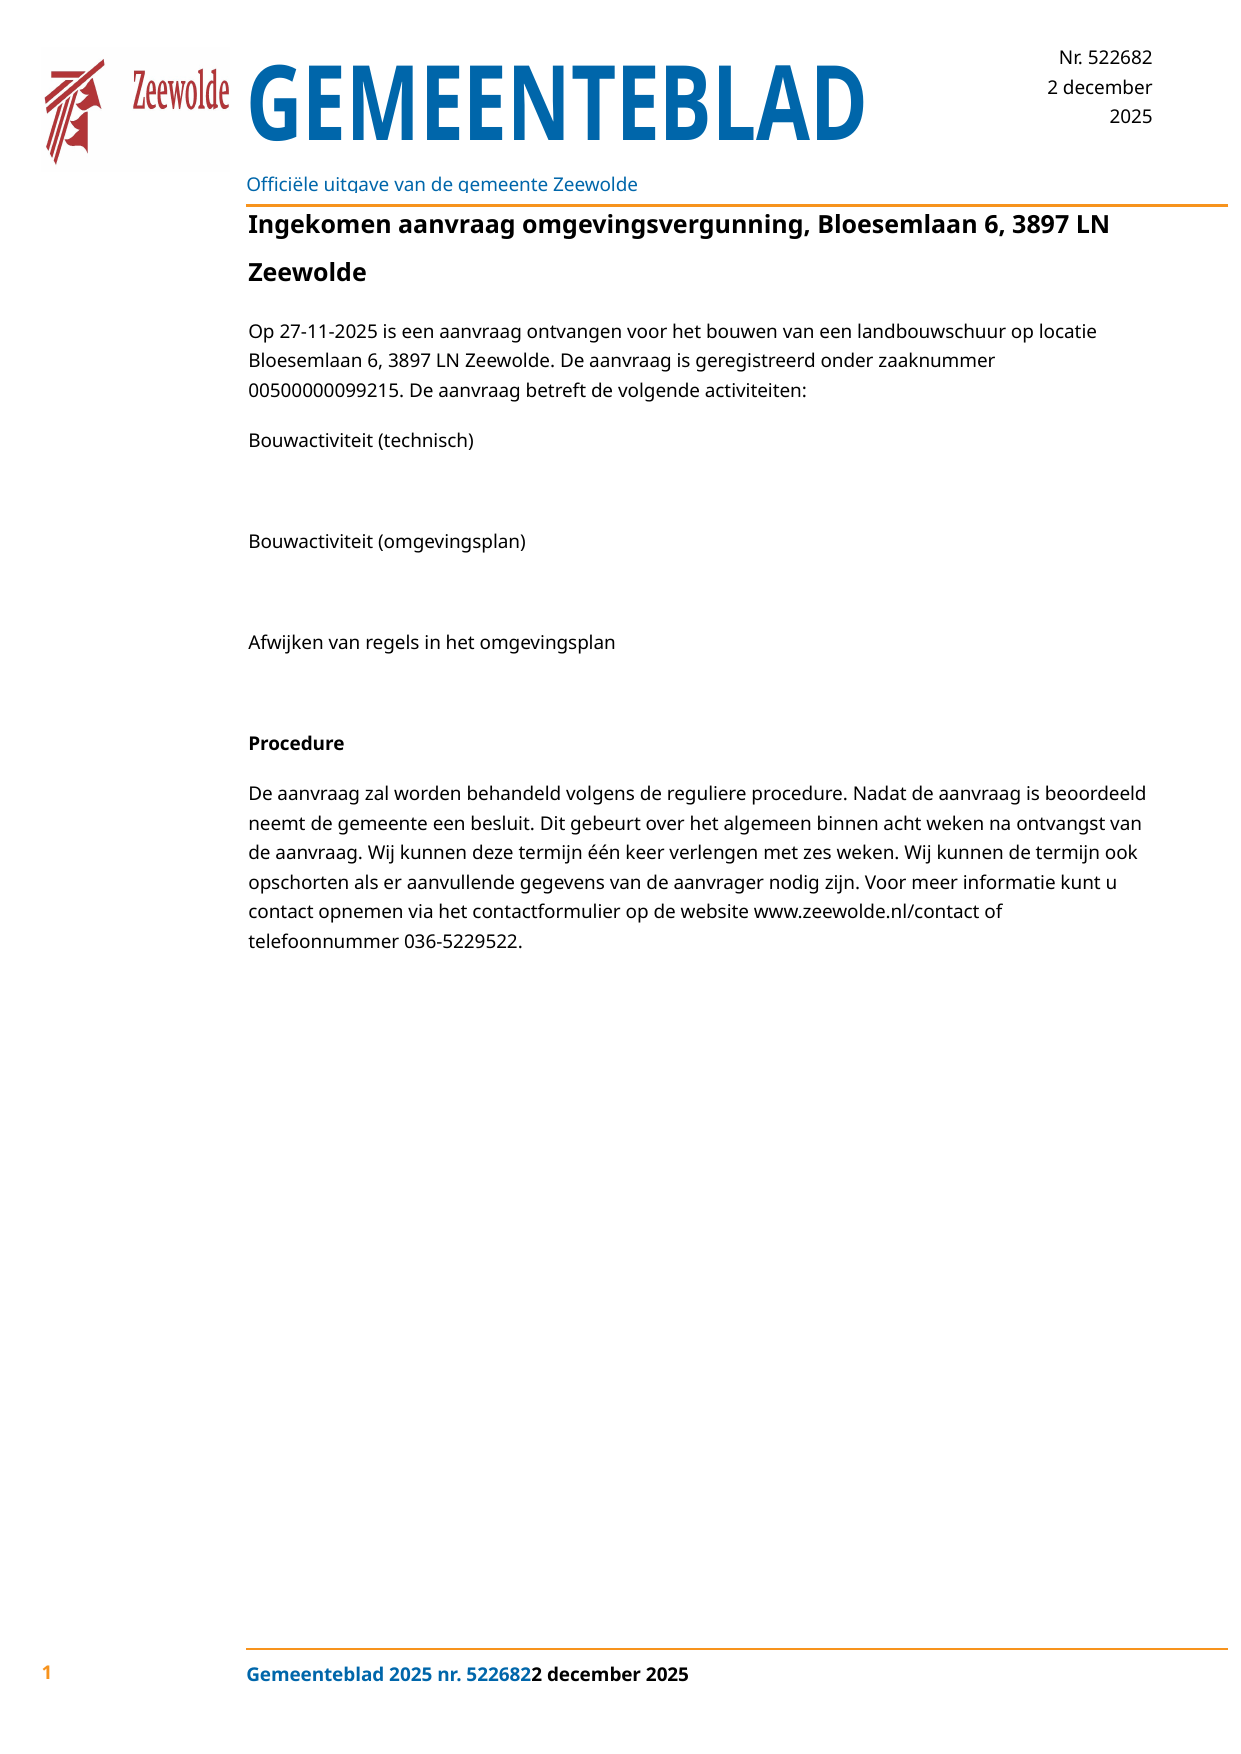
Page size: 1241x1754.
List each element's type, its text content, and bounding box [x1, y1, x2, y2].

text Bouwactiviteit (technisch) [248, 427, 1152, 453]
picture [41, 47, 231, 172]
text Procedure [248, 730, 1152, 756]
text De aanvraag zal worden behandeld volgens de reguliere procedure. Nadat de aanvraag is beoordeeld neemt de gemeente een besluit. Dit gebeurt over het algemeen binnen acht weken na ontvangst van de aanvraag. Wij kunnen deze termijn één keer verlengen met zes weken. Wij kunnen de termijn ook opschorten als er aanvullende gegevens van de aanvrager nodig zijn. Voor meer informatie kunt u contact opnemen via het contactformulier op de website www.zeewolde.nl/contact of telefoonnummer 036-5229522. [248, 780, 1152, 954]
text Afwijken van regels in het omgevingsplan [248, 629, 1152, 655]
text Ingekomen aanvraag omgevingsvergunning, Bloesemlaan 6, 3897 LN Zeewolde [248, 207, 1152, 288]
text Bouwactiviteit (omgevingsplan) [248, 528, 1152, 554]
text Op 27-11-2025 is een aanvraag ontvangen voor het bouwen van een landbouwschuur op locatie Bloesemlaan 6, 3897 LN Zeewolde. De aanvraag is geregistreerd onder zaaknummer 00500000099215. De aanvraag betreft de volgende activiteiten: [248, 318, 1152, 403]
